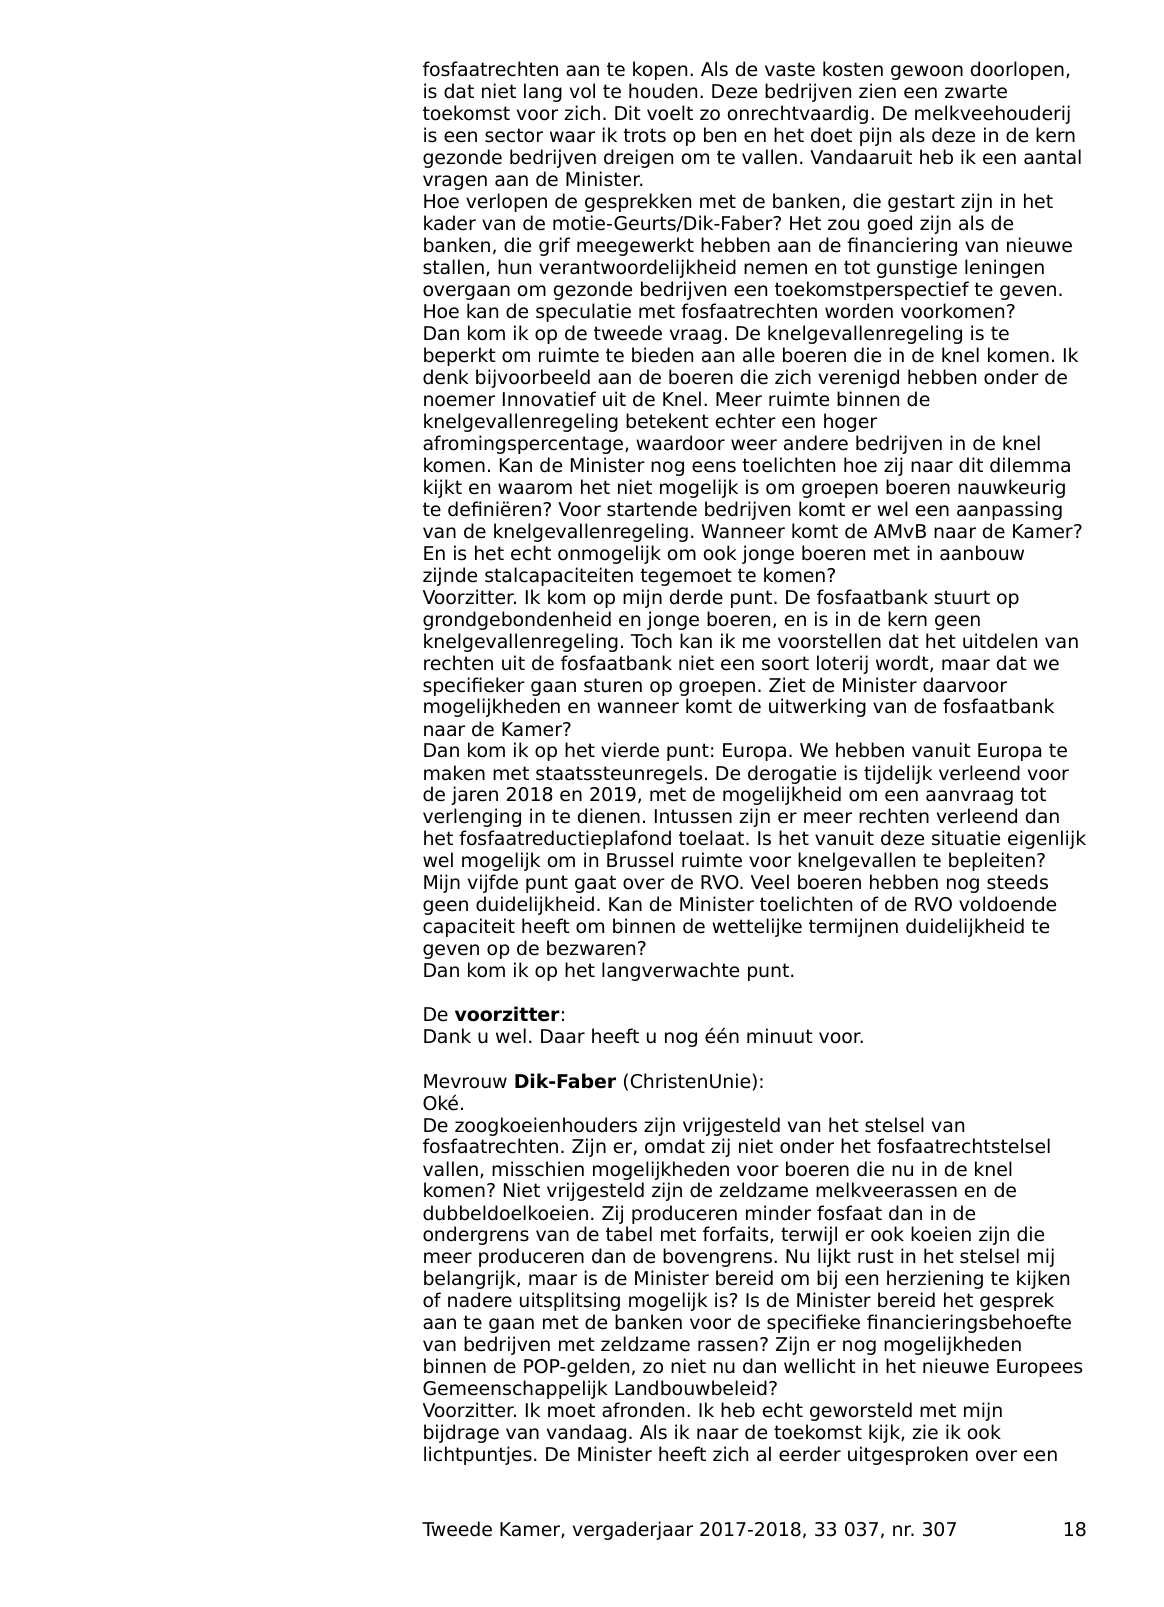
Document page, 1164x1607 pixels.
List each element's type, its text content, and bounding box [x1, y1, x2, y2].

text Hoe verlopen de gesprekken met de banken, die gestart zijn in het kader van de motie-Geurts/Dik-Faber? Het zou goed zijn als de banken, die grif meegewerkt hebben aan de financiering van nieuwe stallen, hun verantwoordelijkheid nemen en tot gunstige leningen overgaan om gezonde bedrijven een toekomstperspectief te geven. Hoe kan de speculatie met fosfaatrechten worden voorkomen? [422, 191, 1087, 323]
text Dan kom ik op de tweede vraag. De knelgevallenregeling is te beperkt om ruimte te bieden aan alle boeren die in de knel komen. Ik denk bijvoorbeeld aan de boeren die zich verenigd hebben onder de noemer Innovatief uit de Knel. Meer ruimte binnen de knelgevallenregeling betekent echter een hoger afromingspercentage, waardoor weer andere bedrijven in de knel komen. Kan de Minister nog eens toelichten hoe zij naar dit dilemma kijkt en waarom het niet mogelijk is om groepen boeren nauwkeurig te definiëren? Voor startende bedrijven komt er wel een aanpassing van de knelgevallenregeling. Wanneer komt de AMvB naar de Kamer? En is het echt onmogelijk om ook jonge boeren met in aanbouw zijnde stalcapaciteiten tegemoet te komen? [422, 323, 1087, 587]
text Dan kom ik op het vierde punt: Europa. We hebben vanuit Europa te maken met staatssteunregels. De derogatie is tijdelijk verleend voor de jaren 2018 en 2019, met de mogelijkheid om een aanvraag tot verlenging in te dienen. Intussen zijn er meer rechten verleend dan het fosfaatreductieplafond toelaat. Is het vanuit deze situatie eigenlijk wel mogelijk om in Brussel ruimte voor knelgevallen te bepleiten? [422, 740, 1087, 872]
text Oké. [422, 1092, 1087, 1114]
text De voorzitter: [422, 1004, 1087, 1026]
text Mevrouw Dik-Faber (ChristenUnie): [422, 1071, 1087, 1092]
text Dan kom ik op het langverwachte punt. [422, 960, 1087, 982]
text Voorzitter. Ik moet afronden. Ik heb echt geworsteld met mijn bijdrage van vandaag. Als ik naar de toekomst kijk, zie ik ook lichtpuntjes. De Minister heeft zich al eerder uitgesproken over een [422, 1400, 1087, 1466]
text Voorzitter. Ik kom op mijn derde punt. De fosfaatbank stuurt op grondgebondenheid en jonge boeren, en is in de kern geen knelgevallenregeling. Toch kan ik me voorstellen dat het uitdelen van rechten uit de fosfaatbank niet een soort loterij wordt, maar dat we specifieker gaan sturen op groepen. Ziet de Minister daarvoor mogelijkheden en wanneer komt de uitwerking van de fosfaatbank naar de Kamer? [422, 587, 1087, 740]
text fosfaatrechten aan te kopen. Als de vaste kosten gewoon doorlopen, is dat niet lang vol te houden. Deze bedrijven zien een zwarte toekomst voor zich. Dit voelt zo onrechtvaardig. De melkveehouderij is een sector waar ik trots op ben en het doet pijn als deze in de kern gezonde bedrijven dreigen om te vallen. Vandaaruit heb ik een aantal vragen aan de Minister. [422, 59, 1087, 191]
text Dank u wel. Daar heeft u nog één minuut voor. [422, 1026, 1087, 1048]
text Mijn vijfde punt gaat over de RVO. Veel boeren hebben nog steeds geen duidelijkheid. Kan de Minister toelichten of de RVO voldoende capaciteit heeft om binnen de wettelijke termijnen duidelijkheid te geven op de bezwaren? [422, 872, 1087, 960]
text De zoogkoeienhouders zijn vrijgesteld van het stelsel van fosfaatrechten. Zijn er, omdat zij niet onder het fosfaatrechtstelsel vallen, misschien mogelijkheden voor boeren die nu in de knel komen? Niet vrijgesteld zijn de zeldzame melkveerassen en de dubbeldoelkoeien. Zij produceren minder fosfaat dan in de ondergrens van de tabel met forfaits, terwijl er ook koeien zijn die meer produceren dan de bovengrens. Nu lijkt rust in het stelsel mij belangrijk, maar is de Minister bereid om bij een herziening te kijken of nadere uitsplitsing mogelijk is? Is de Minister bereid het gesprek aan te gaan met de banken voor de specifieke financieringsbehoefte van bedrijven met zeldzame rassen? Zijn er nog mogelijkheden binnen de POP-gelden, zo niet nu dan wellicht in het nieuwe Europees Gemeenschappelijk Landbouwbeleid? [422, 1114, 1087, 1400]
